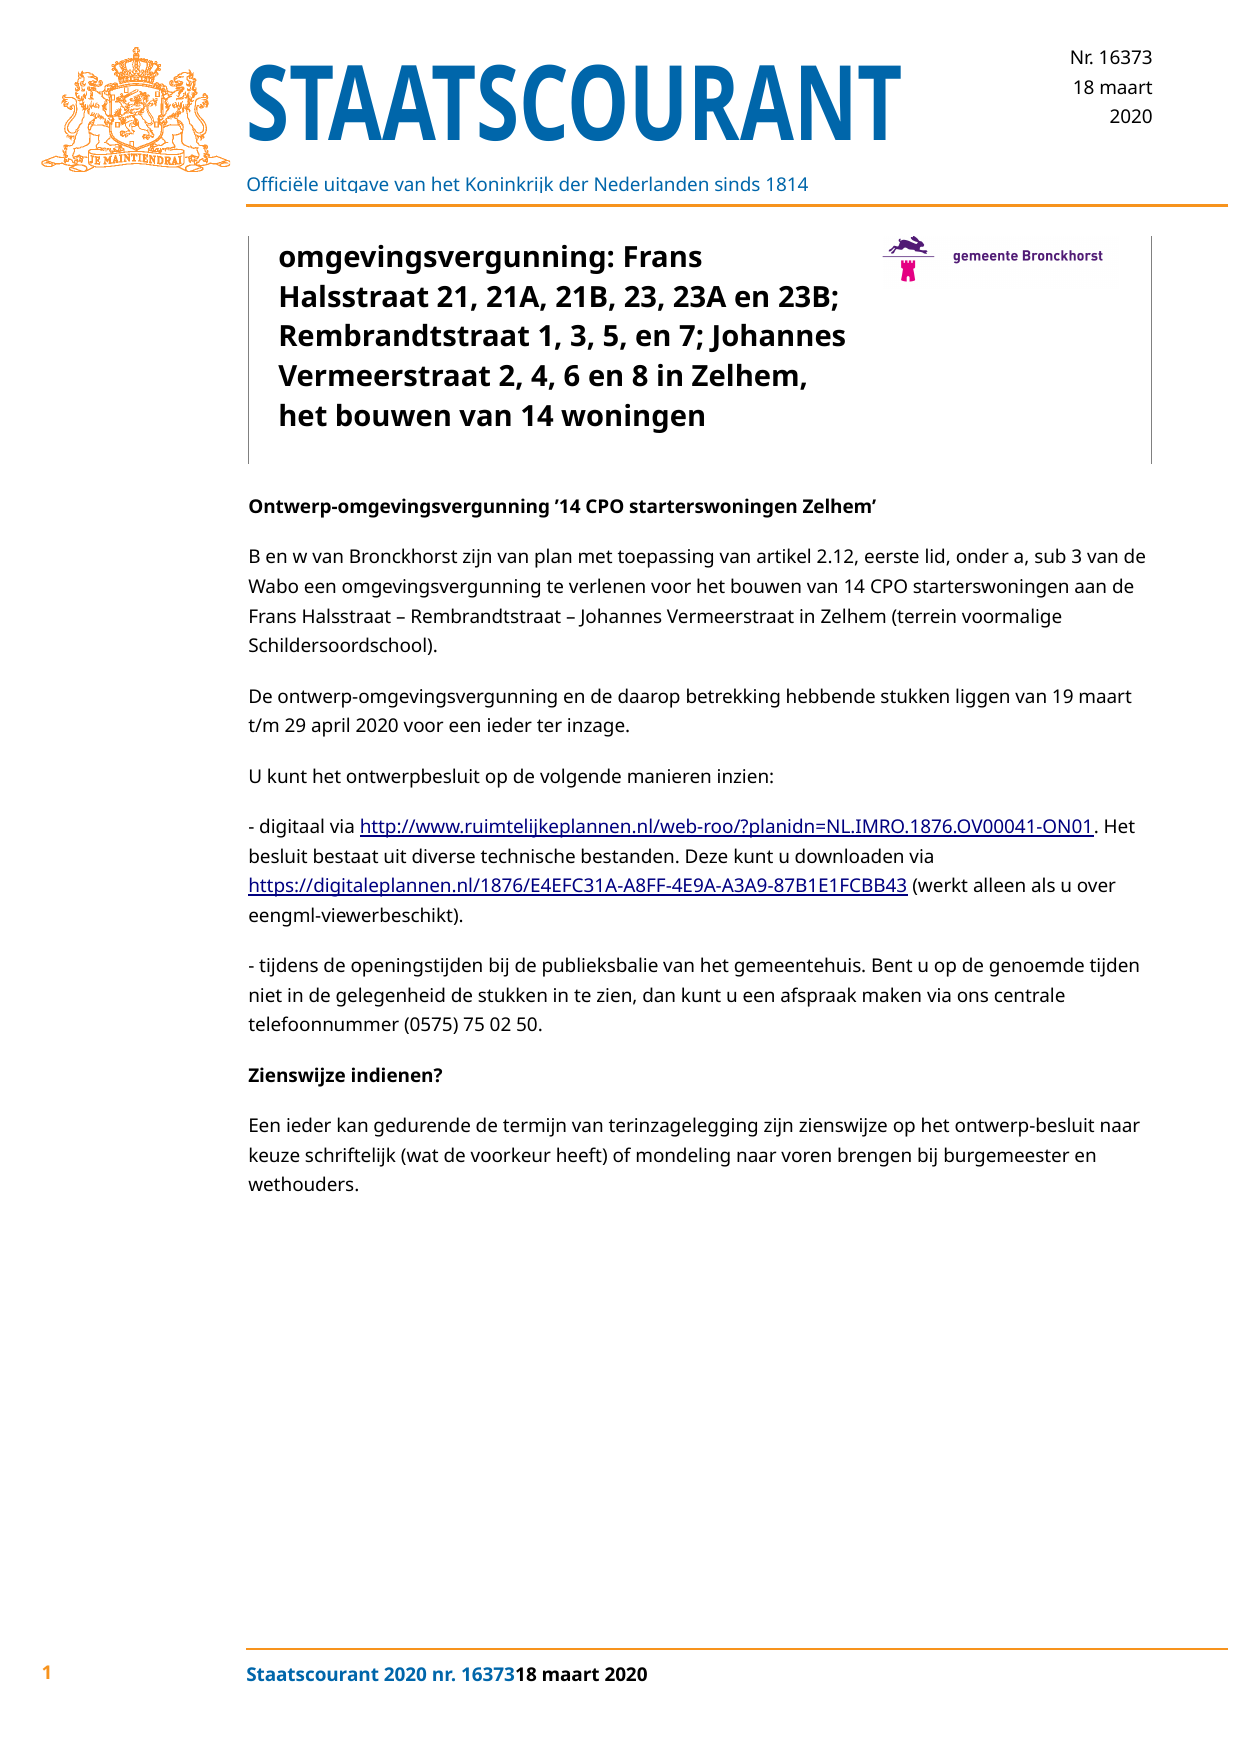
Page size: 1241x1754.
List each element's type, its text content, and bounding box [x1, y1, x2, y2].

text U kunt het ontwerpbesluit op de volgende manieren inzien: [248, 763, 1152, 789]
table_header [850, 236, 1151, 464]
text Ontwerp-omgevingsvergunning ’14 CPO starterswoningen Zelhem’ [248, 493, 1152, 519]
text - tijdens de openingstijden bij de publieksbalie van het gemeentehuis. Bent u op de genoemde tijden niet in de gelegenheid de stukken in te zien, dan kunt u een afspraak maken via ons centrale telefoonnummer (0575) 75 02 50. [248, 952, 1152, 1037]
text Een ieder kan gedurende de termijn van terinzagelegging zijn zienswijze op het ontwerp-besluit naar keuze schriftelijk (wat de voorkeur heeft) of mondeling naar voren brengen bij burgemeester en wethouders. [248, 1112, 1152, 1197]
text Zienswijze indienen? [248, 1062, 1152, 1088]
text B en w van Bronckhorst zijn van plan met toepassing van artikel 2.12, eerste lid, onder a, sub 3 van de Wabo een omgevingsvergunning te verlenen voor het bouwen van 14 CPO starterswoningen aan de Frans Halsstraat – Rembrandtstraat – Johannes Vermeerstraat in Zelhem (terrein voormalige Schildersoordschool). [248, 544, 1152, 658]
table_header omgevingsvergunning: Frans Halsstraat 21, 21A, 21B, 23, 23A en 23B; Rembrandtstraat 1, 3, 5, en 7; Johannes Vermeerstraat 2, 4, 6 en 8 in Zelhem, het bouwen van 14 woningen [249, 236, 850, 464]
picture [41, 47, 231, 172]
text - digitaal via http://www.ruimtelijkeplannen.nl/web-roo/?planidn=NL.IMRO.1876.OV00041-ON01. Het besluit bestaat uit diverse technische bestanden. Deze kunt u downloaden via https://digitaleplannen.nl/1876/E4EFC31A-A8FF-4E9A-A3A9-87B1E1FCBB43 (werkt alleen als u over eengml-viewerbeschikt). [248, 813, 1152, 928]
text De ontwerp-omgevingsvergunning en de daarop betrekking hebbende stukken liggen van 19 maart t/m 29 april 2020 voor een ieder ter inzage. [248, 683, 1152, 738]
picture [882, 236, 1119, 289]
